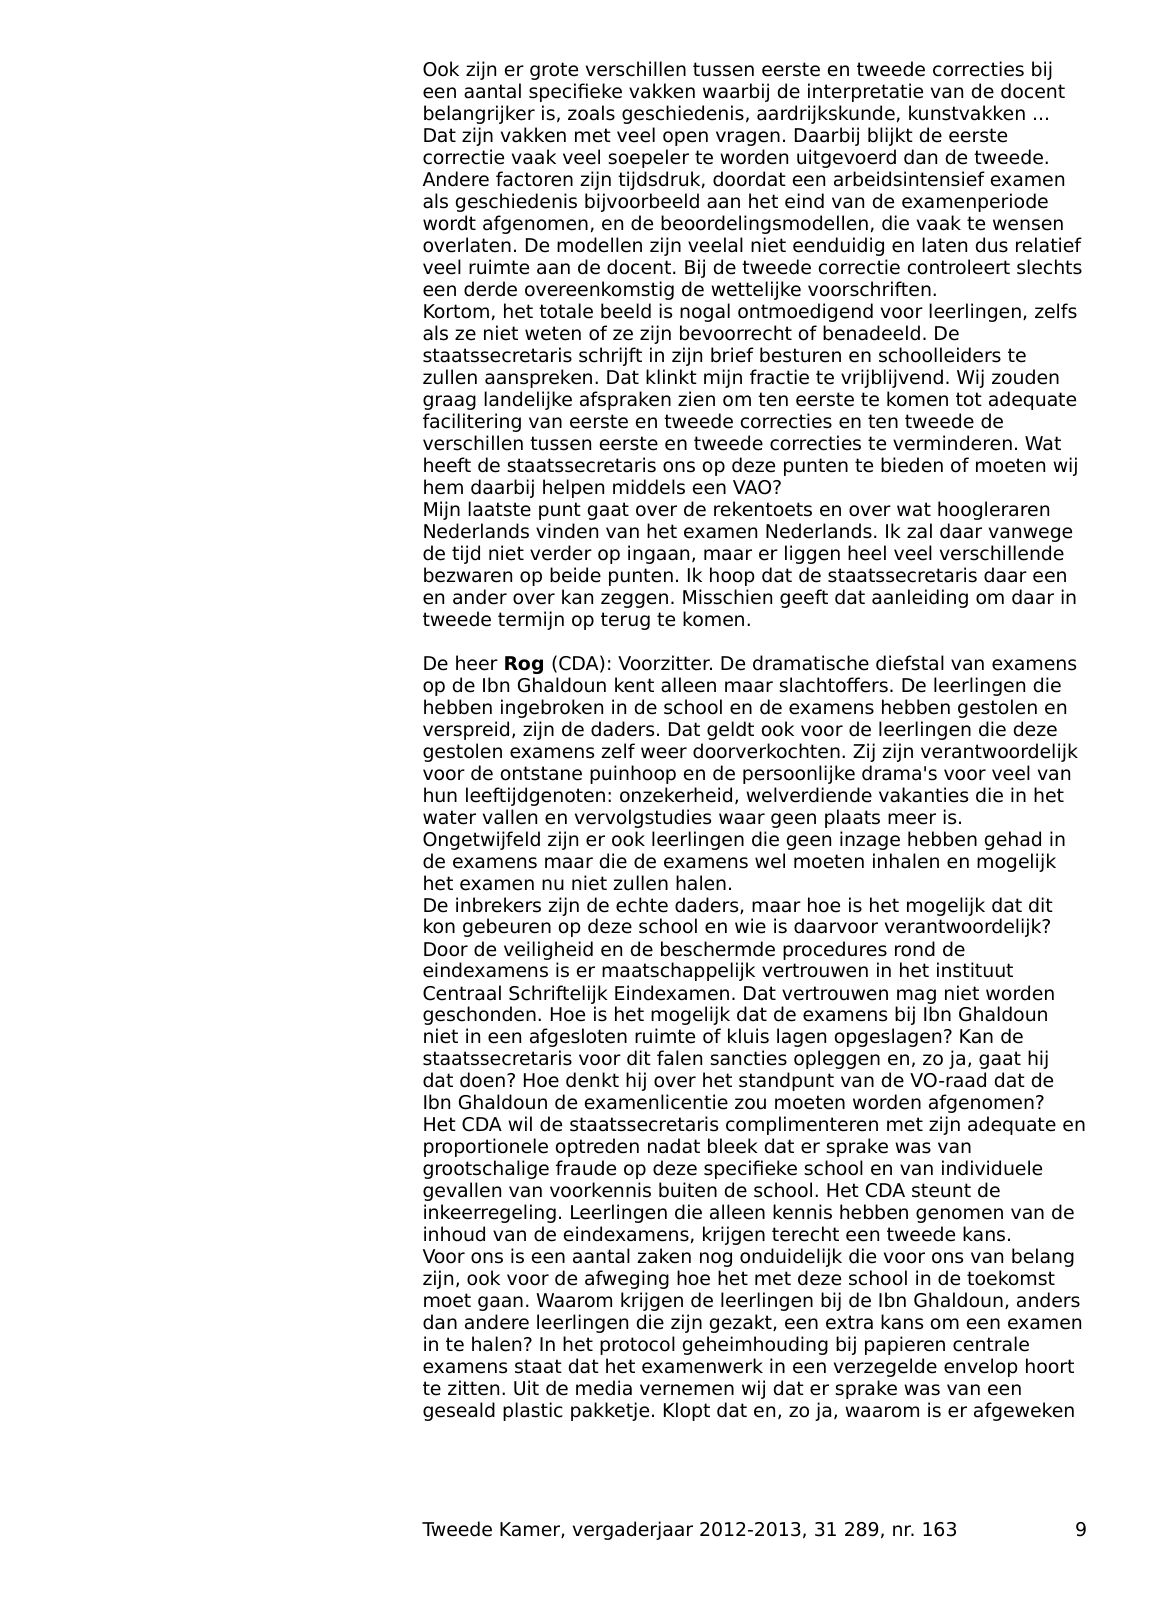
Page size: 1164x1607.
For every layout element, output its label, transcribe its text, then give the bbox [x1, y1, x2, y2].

text Ook zijn er grote verschillen tussen eerste en tweede correcties bij een aantal specifieke vakken waarbij de interpretatie van de docent belangrijker is, zoals geschiedenis, aardrijkskunde, kunstvakken ... Dat zijn vakken met veel open vragen. Daarbij blijkt de eerste correctie vaak veel soepeler te worden uitgevoerd dan de tweede. Andere factoren zijn tijdsdruk, doordat een arbeidsintensief examen als geschiedenis bijvoorbeeld aan het eind van de examenperiode wordt afgenomen, en de beoordelingsmodellen, die vaak te wensen overlaten. De modellen zijn veelal niet eenduidig en laten dus relatief veel ruimte aan de docent. Bij de tweede correctie controleert slechts een derde overeenkomstig de wettelijke voorschriften. [422, 59, 1087, 301]
text De inbrekers zijn de echte daders, maar hoe is het mogelijk dat dit kon gebeuren op deze school en wie is daarvoor verantwoordelijk? Door de veiligheid en de beschermde procedures rond de eindexamens is er maatschappelijk vertrouwen in het instituut Centraal Schriftelijk Eindexamen. Dat vertrouwen mag niet worden geschonden. Hoe is het mogelijk dat de examens bij Ibn Ghaldoun niet in een afgesloten ruimte of kluis lagen opgeslagen? Kan de staatssecretaris voor dit falen sancties opleggen en, zo ja, gaat hij dat doen? Hoe denkt hij over het standpunt van de VO-raad dat de Ibn Ghaldoun de examenlicentie zou moeten worden afgenomen? [422, 894, 1087, 1114]
text De heer Rog (CDA): Voorzitter. De dramatische diefstal van examens op de Ibn Ghaldoun kent alleen maar slachtoffers. De leerlingen die hebben ingebroken in de school en de examens hebben gestolen en verspreid, zijn de daders. Dat geldt ook voor de leerlingen die deze gestolen examens zelf weer doorverkochten. Zij zijn verantwoordelijk voor de ontstane puinhoop en de persoonlijke drama's voor veel van hun leeftijdgenoten: onzekerheid, welverdiende vakanties die in het water vallen en vervolgstudies waar geen plaats meer is. Ongetwijfeld zijn er ook leerlingen die geen inzage hebben gehad in de examens maar die de examens wel moeten inhalen en mogelijk het examen nu niet zullen halen. [422, 653, 1087, 894]
text Mijn laatste punt gaat over de rekentoets en over wat hoogleraren Nederlands vinden van het examen Nederlands. Ik zal daar vanwege de tijd niet verder op ingaan, maar er liggen heel veel verschillende bezwaren op beide punten. Ik hoop dat de staatssecretaris daar een en ander over kan zeggen. Misschien geeft dat aanleiding om daar in tweede termijn op terug te komen. [422, 499, 1087, 631]
text Voor ons is een aantal zaken nog onduidelijk die voor ons van belang zijn, ook voor de afweging hoe het met deze school in de toekomst moet gaan. Waarom krijgen de leerlingen bij de Ibn Ghaldoun, anders dan andere leerlingen die zijn gezakt, een extra kans om een examen in te halen? In het protocol geheimhouding bij papieren centrale examens staat dat het examenwerk in een verzegelde envelop hoort te zitten. Uit de media vernemen wij dat er sprake was van een geseald plastic pakketje. Klopt dat en, zo ja, waarom is er afgeweken [422, 1246, 1087, 1422]
text Kortom, het totale beeld is nogal ontmoedigend voor leerlingen, zelfs als ze niet weten of ze zijn bevoorrecht of benadeeld. De staatssecretaris schrijft in zijn brief besturen en schoolleiders te zullen aanspreken. Dat klinkt mijn fractie te vrijblijvend. Wij zouden graag landelijke afspraken zien om ten eerste te komen tot adequate facilitering van eerste en tweede correcties en ten tweede de verschillen tussen eerste en tweede correcties te verminderen. Wat heeft de staatssecretaris ons op deze punten te bieden of moeten wij hem daarbij helpen middels een VAO? [422, 301, 1087, 499]
text Het CDA wil de staatssecretaris complimenteren met zijn adequate en proportionele optreden nadat bleek dat er sprake was van grootschalige fraude op deze specifieke school en van individuele gevallen van voorkennis buiten de school. Het CDA steunt de inkeerregeling. Leerlingen die alleen kennis hebben genomen van de inhoud van de eindexamens, krijgen terecht een tweede kans. [422, 1114, 1087, 1246]
